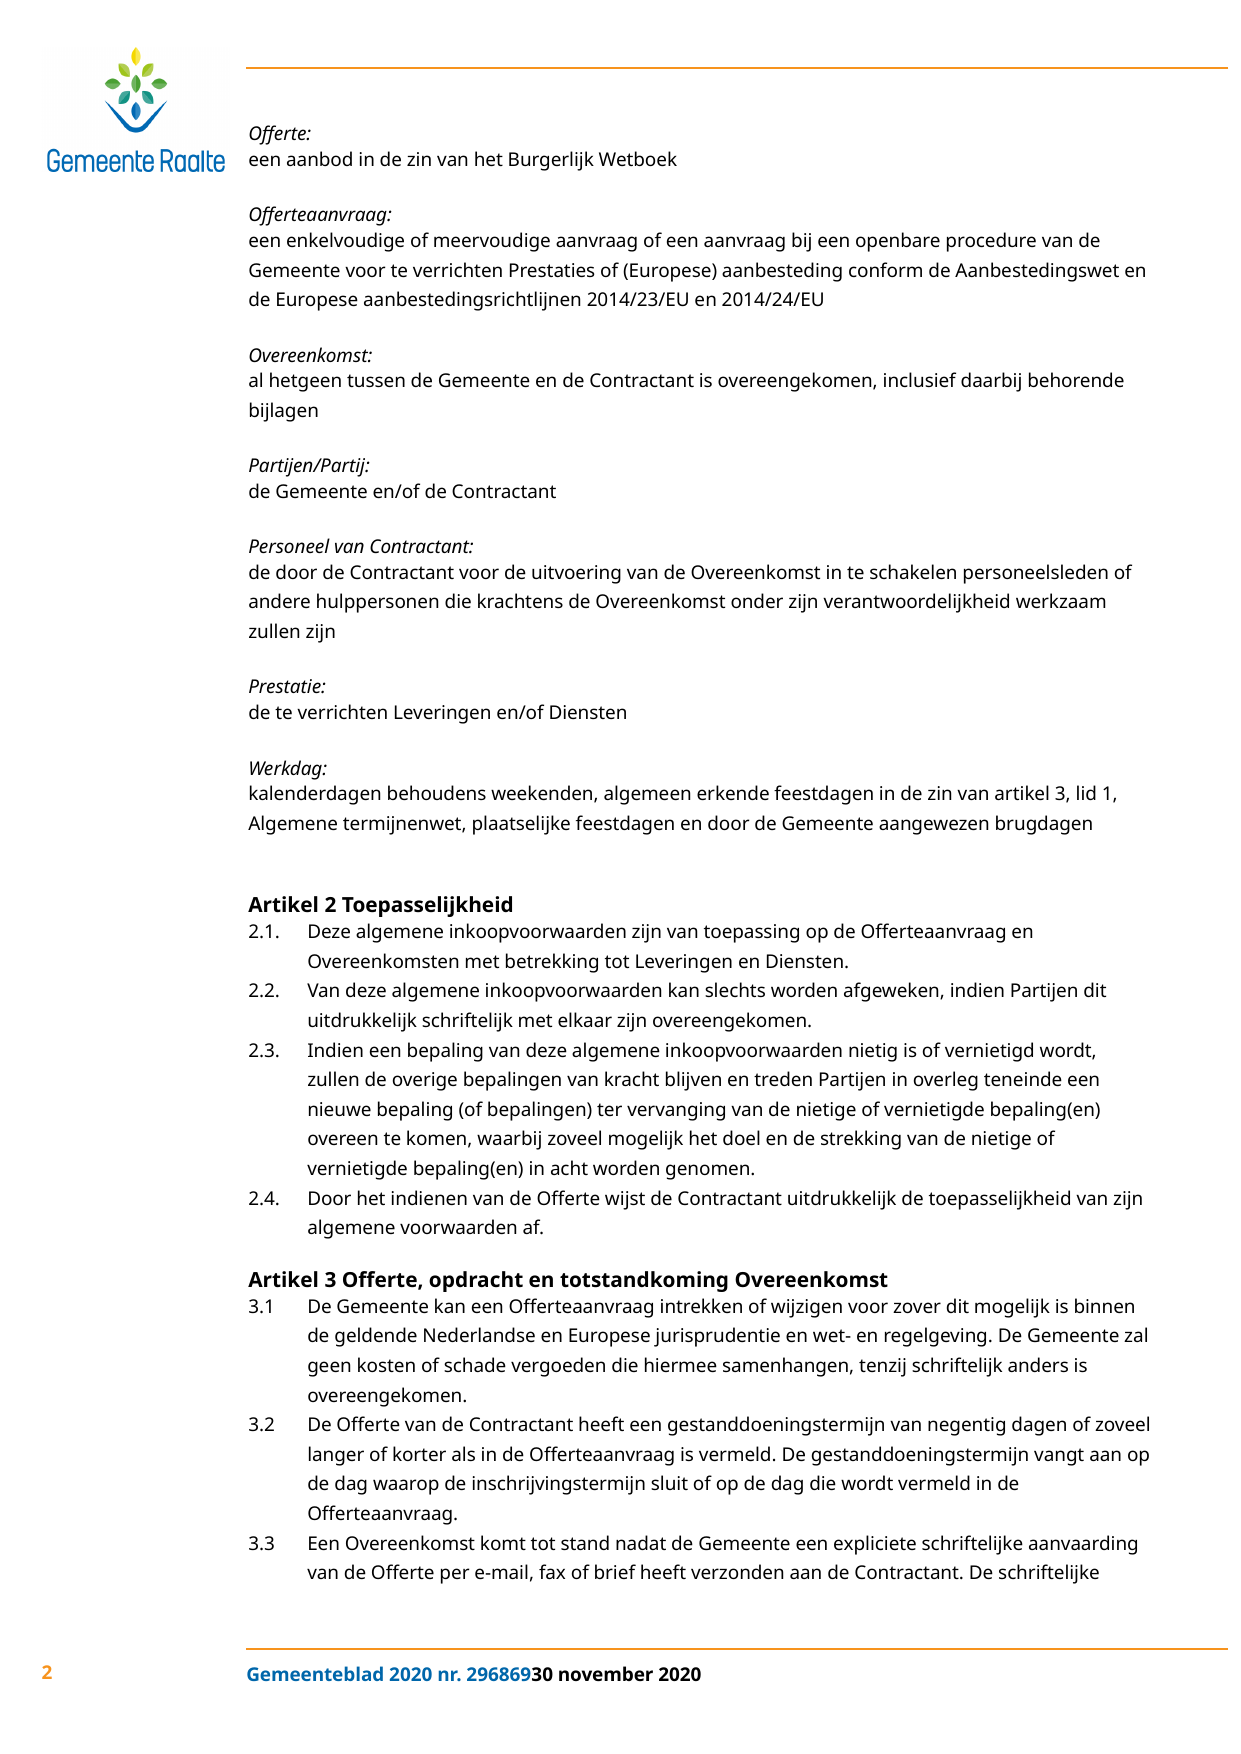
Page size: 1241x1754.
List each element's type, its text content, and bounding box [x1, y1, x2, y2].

text de Gemeente en/of de Contractant [248, 478, 1152, 504]
list Deze algemene inkoopvoorwaarden zijn van toepassing op de Offerteaanvraag en Overeenkomsten met betrekking tot Leveringen en Diensten. [248, 918, 1152, 974]
text Offerte: [248, 121, 1152, 146]
text Artikel 2 Toepasselijkheid [248, 890, 1152, 918]
list De Offerte van de Contractant heeft een gestanddoeningstermijn van negentig dagen of zoveel langer of korter als in de Offerteaanvraag is vermeld. De gestanddoeningstermijn vangt aan op de dag waarop de inschrijvingstermijn sluit of op de dag die wordt vermeld in de Offerteaanvraag. [248, 1411, 1152, 1526]
list Indien een bepaling van deze algemene inkoopvoorwaarden nietig is of vernietigd wordt, zullen de overige bepalingen van kracht blijven en treden Partijen in overleg teneinde een nieuwe bepaling (of bepalingen) ter vervanging van de nietige of vernietigde bepaling(en) overeen te komen, waarbij zoveel mogelijk het doel en de strekking van de nietige of vernietigde bepaling(en) in acht worden genomen. [248, 1037, 1152, 1181]
text Offerteaanvraag: [248, 202, 1152, 227]
text Partijen/Partij: [248, 452, 1152, 478]
list Een Overeenkomst komt tot stand nadat de Gemeente een expliciete schriftelijke aanvaarding van de Offerte per e-mail, fax of brief heeft verzonden aan de Contractant. De schriftelijke [248, 1530, 1152, 1585]
text een aanbod in de zin van het Burgerlijk Wetboek [248, 146, 1152, 172]
text Artikel 3 Offerte, opdracht en totstandkoming Overeenkomst [248, 1265, 1152, 1293]
picture [41, 47, 231, 172]
text Personeel van Contractant: [248, 533, 1152, 559]
text een enkelvoudige of meervoudige aanvraag of een aanvraag bij een openbare procedure van de Gemeente voor te verrichten Prestaties of (Europese) aanbesteding conform de Aanbestedingswet en de Europese aanbestedingsrichtlijnen 2014/23/EU en 2014/24/EU [248, 227, 1152, 312]
text Prestatie: [248, 674, 1152, 699]
text kalenderdagen behoudens weekenden, algemeen erkende feestdagen in de zin van artikel 3, lid 1, Algemene termijnenwet, plaatselijke feestdagen en door de Gemeente aangewezen brugdagen [248, 780, 1152, 836]
text al hetgeen tussen de Gemeente en de Contractant is overeengekomen, inclusief daarbij behorende bijlagen [248, 367, 1152, 423]
text de door de Contractant voor de uitvoering van de Overeenkomst in te schakelen personeelsleden of andere hulppersonen die krachtens de Overeenkomst onder zijn verantwoordelijkheid werkzaam zullen zijn [248, 559, 1152, 644]
list Door het indienen van de Offerte wijst de Contractant uitdrukkelijk de toepasselijkheid van zijn algemene voorwaarden af. [248, 1185, 1152, 1240]
text de te verrichten Leveringen en/of Diensten [248, 699, 1152, 725]
list De Gemeente kan een Offerteaanvraag intrekken of wijzigen voor zover dit mogelijk is binnen de geldende Nederlandse en Europese jurisprudentie en wet- en regelgeving. De Gemeente zal geen kosten of schade vergoeden die hiermee samenhangen, tenzij schriftelijk anders is overeengekomen. [248, 1293, 1152, 1408]
list Van deze algemene inkoopvoorwaarden kan slechts worden afgeweken, indien Partijen dit uitdrukkelijk schriftelijk met elkaar zijn overeengekomen. [248, 978, 1152, 1033]
text Overeenkomst: [248, 342, 1152, 367]
text Werkdag: [248, 755, 1152, 780]
